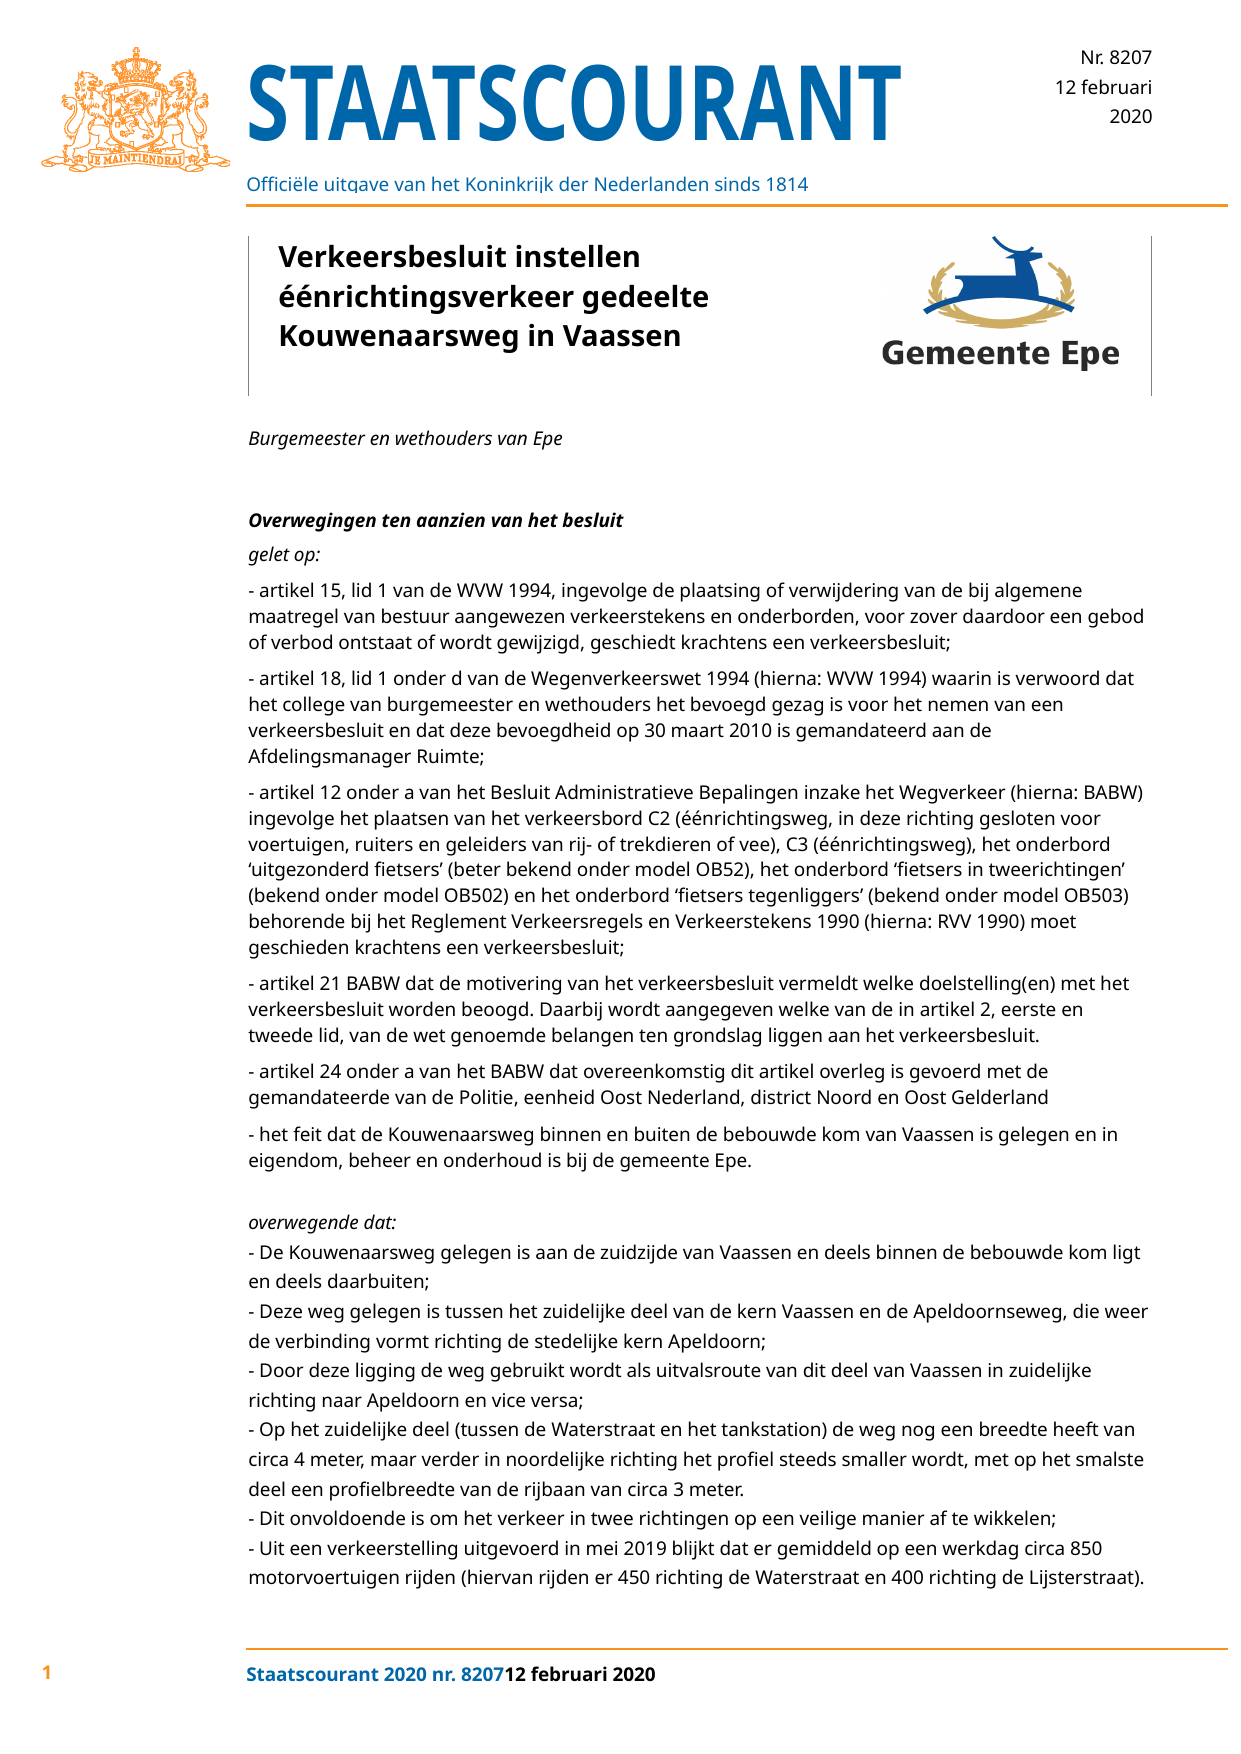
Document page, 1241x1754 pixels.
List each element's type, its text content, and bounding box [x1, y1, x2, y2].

text Overwegingen ten aanzien van het besluit [248, 507, 1152, 532]
picture [41, 47, 231, 172]
text - artikel 12 onder a van het Besluit Administratieve Bepalingen inzake het Wegverkeer (hierna: BABW) ingevolge het plaatsen van het verkeersbord C2 (éénrichtingsweg, in deze richting gesloten voor voertuigen, ruiters en geleiders van rij- of trekdieren of vee), C3 (éénrichtingsweg), het onderbord ‘uitgezonderd fietsers’ (beter bekend onder model OB52), het onderbord ‘fietsers in tweerichtingen’ (bekend onder model OB502) en het onderbord ‘fietsers tegenliggers’ (bekend onder model OB503) behorende bij het Reglement Verkeersregels en Verkeerstekens 1990 (hierna: RVV 1990) moet geschieden krachtens een verkeersbesluit; [248, 779, 1152, 959]
text - artikel 21 BABW dat de motivering van het verkeersbesluit vermeldt welke doelstelling(en) met het verkeersbesluit worden beoogd. Daarbij wordt aangegeven welke van de in artikel 2, eerste en tweede lid, van de wet genoemde belangen ten grondslag liggen aan het verkeersbesluit. [248, 971, 1152, 1048]
text - Op het zuidelijke deel (tussen de Waterstraat en het tankstation) de weg nog een breedte heeft van circa 4 meter, maar verder in noordelijke richting het profiel steeds smaller wordt, met op het smalste deel een profielbreedte van de rijbaan van circa 3 meter. [248, 1417, 1152, 1501]
text - Door deze ligging de weg gebruikt wordt als uitvalsroute van dit deel van Vaassen in zuidelijke richting naar Apeldoorn en vice versa; [248, 1357, 1152, 1413]
text - Uit een verkeerstelling uitgevoerd in mei 2019 blijkt dat er gemiddeld op een werkdag circa 850 motorvoertuigen rijden (hiervan rijden er 450 richting de Waterstraat en 400 richting de Lijsterstraat). [248, 1535, 1152, 1590]
text - artikel 15, lid 1 van de WVW 1994, ingevolge de plaatsing of verwijdering van de bij algemene maatregel van bestuur aangewezen verkeerstekens en onderborden, voor zover daardoor een gebod of verbod ontstaat of wordt gewijzigd, geschiedt krachtens een verkeersbesluit; [248, 577, 1152, 655]
text gelet op: [248, 541, 1152, 567]
table_header [850, 236, 1151, 396]
text - artikel 24 onder a van het BABW dat overeenkomstig dit artikel overleg is gevoerd met de gemandateerde van de Politie, eenheid Oost Nederland, district Noord en Oost Gelderland [248, 1059, 1152, 1110]
picture [882, 236, 1119, 371]
text overwegende dat: [248, 1209, 1152, 1235]
table_header Verkeersbesluit instellen éénrichtingsverkeer gedeelte Kouwenaarsweg in Vaassen [249, 236, 850, 396]
text - Deze weg gelegen is tussen het zuidelijke deel van de kern Vaassen en de Apeldoornseweg, die weer de verbinding vormt richting de stedelijke kern Apeldoorn; [248, 1298, 1152, 1353]
text - artikel 18, lid 1 onder d van de Wegenverkeerswet 1994 (hierna: WVW 1994) waarin is verwoord dat het college van burgemeester en wethouders het bevoegd gezag is voor het nemen van een verkeersbesluit en dat deze bevoegdheid op 30 maart 2010 is gemandateerd aan de Afdelingsmanager Ruimte; [248, 666, 1152, 768]
text - Dit onvoldoende is om het verkeer in twee richtingen op een veilige manier af te wikkelen; [248, 1505, 1152, 1531]
text - het feit dat de Kouwenaarsweg binnen en buiten de bebouwde kom van Vaassen is gelegen en in eigendom, beheer en onderhoud is bij de gemeente Epe. [248, 1121, 1152, 1172]
text - De Kouwenaarsweg gelegen is aan de zuidzijde van Vaassen en deels binnen de bebouwde kom ligt en deels daarbuiten; [248, 1239, 1152, 1294]
text Burgemeester en wethouders van Epe [248, 426, 1152, 451]
